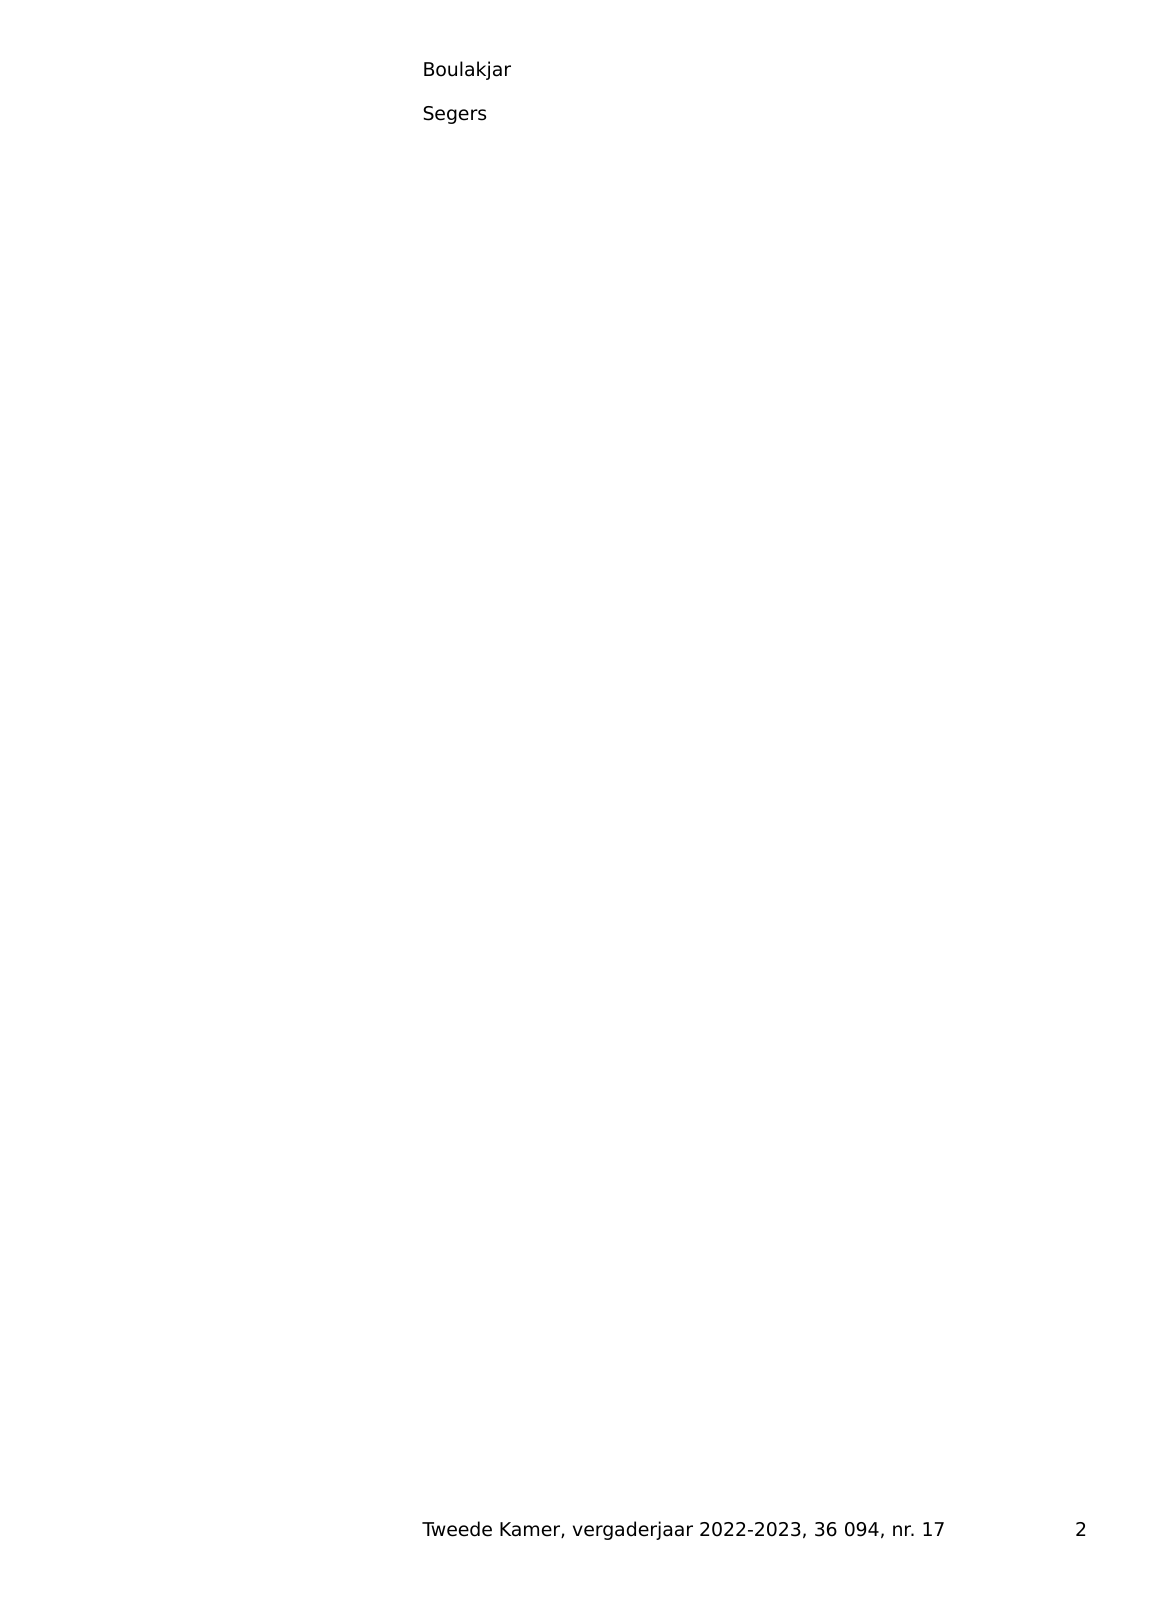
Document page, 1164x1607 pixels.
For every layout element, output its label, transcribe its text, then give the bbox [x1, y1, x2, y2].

text Boulakjar Segers [422, 59, 1087, 125]
